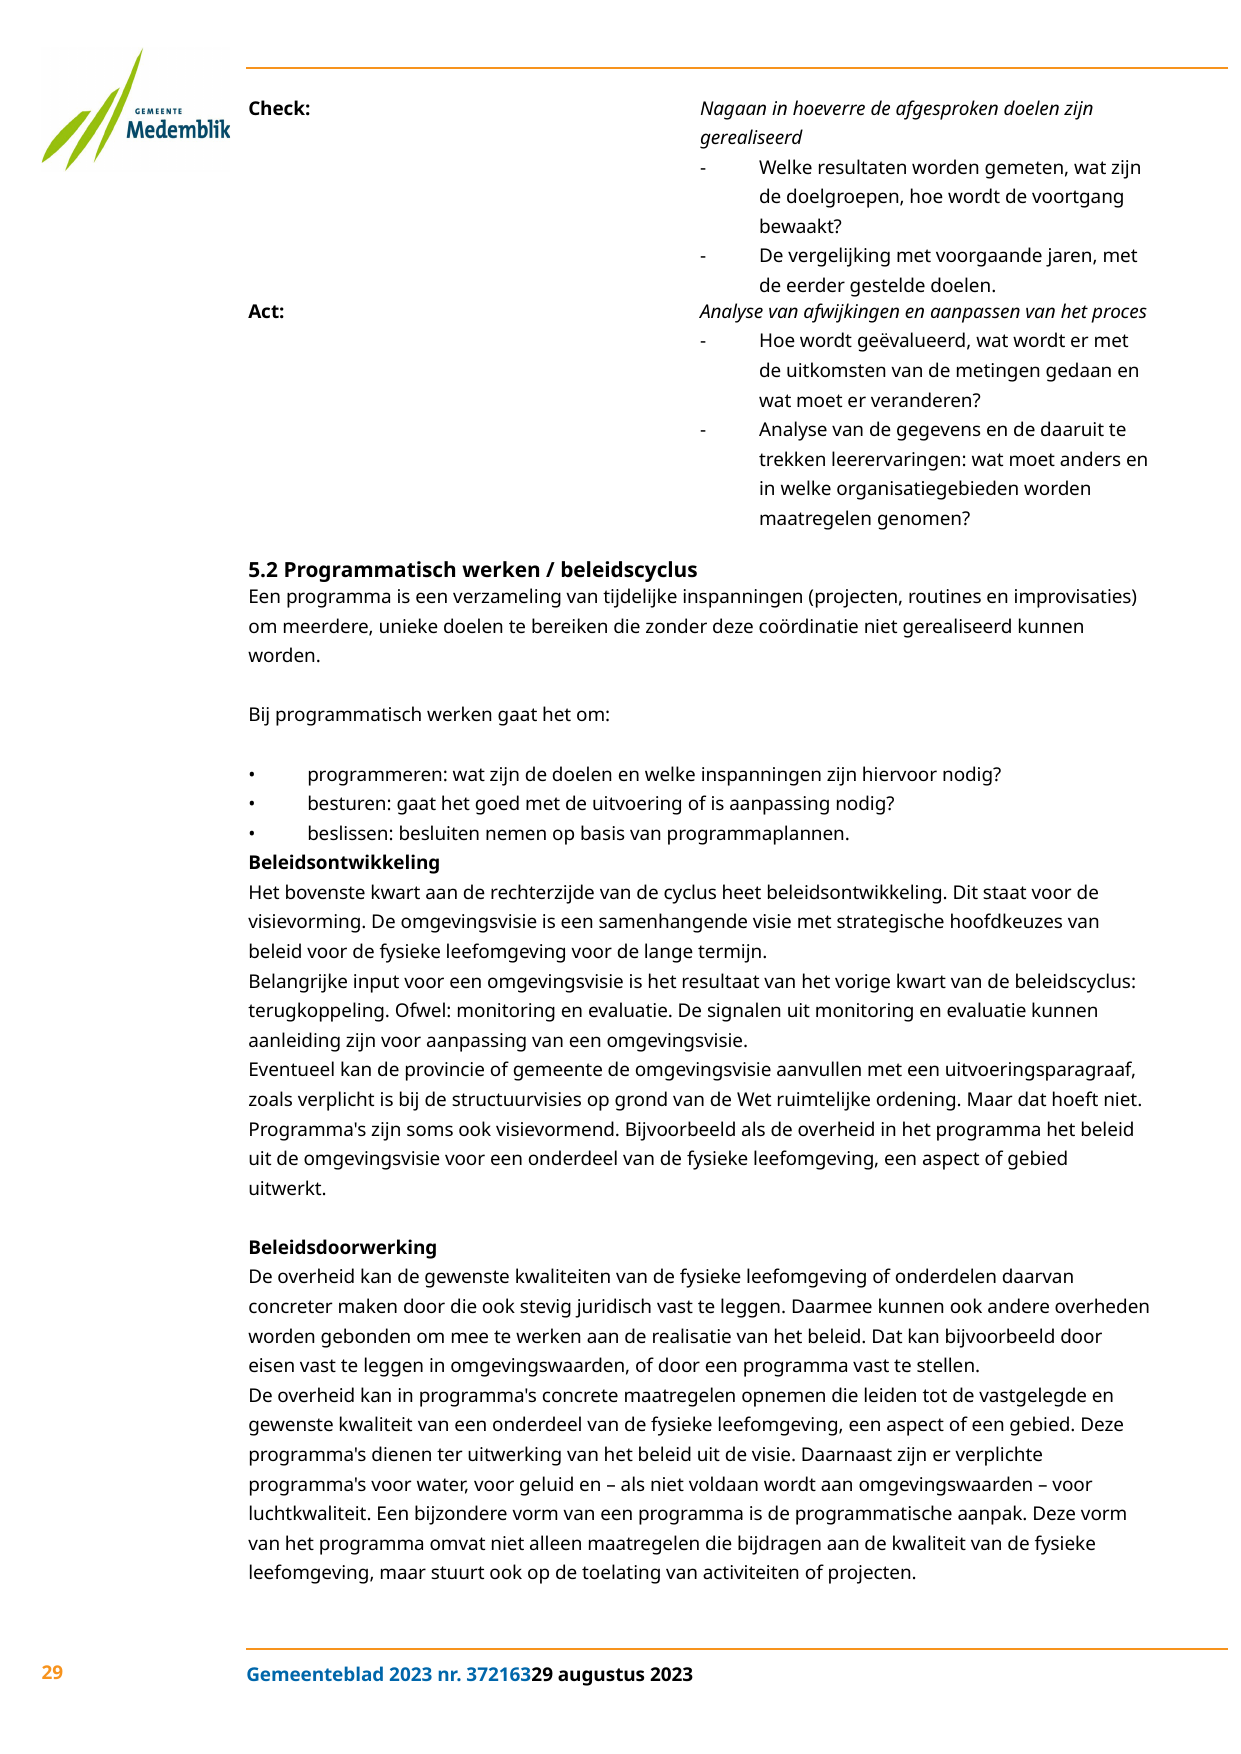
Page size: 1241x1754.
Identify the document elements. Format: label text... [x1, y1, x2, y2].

list besturen: gaat het goed met de uitvoering of is aanpassing nodig? [248, 790, 1152, 816]
text Belangrijke input voor een omgevingsvisie is het resultaat van het vorige kwart van de beleidscyclus: terugkoppeling. Ofwel: monitoring en evaluatie. De signalen uit monitoring en evaluatie kunnen aanleiding zijn voor aanpassing van een omgevingsvisie. [248, 968, 1152, 1053]
text 5.2 Programmatisch werken / beleidscyclus [248, 555, 1152, 583]
text Eventueel kan de provincie of gemeente de omgevingsvisie aanvullen met een uitvoeringsparagraaf, zoals verplicht is bij de structuurvisies op grond van de Wet ruimtelijke ordening. Maar dat hoeft niet. [248, 1057, 1152, 1112]
table_cell Analyse van afwijkingen en aanpassen van het proces Hoe wordt geëvalueerd, wat wordt er met de uitkomsten van de metingen gedaan en wat moet er veranderen? Analyse van de gegevens en de daaruit te trekken leerervaringen: wat moet anders en in welke organisatiegebieden worden maatregelen genomen? [700, 298, 1152, 531]
text Het bovenste kwart aan de rechterzijde van de cyclus heet beleidsontwikkeling. Dit staat voor de visievorming. De omgevingsvisie is een samenhangende visie met strategische hoofdkeuzes van beleid voor de fysieke leefomgeving voor de lange termijn. [248, 879, 1152, 964]
list beslissen: besluiten nemen op basis van programmaplannen. [248, 820, 1152, 846]
picture [41, 47, 231, 172]
text Beleidsdoorwerking [248, 1234, 1152, 1260]
list programmeren: wat zijn de doelen en welke inspanningen zijn hiervoor nodig? [248, 761, 1152, 787]
table_cell Act: [248, 298, 700, 531]
text Beleidsontwikkeling [248, 849, 1152, 875]
text Programma's zijn soms ook visievormend. Bijvoorbeeld als de overheid in het programma het beleid uit de omgevingsvisie voor een onderdeel van de fysieke leefomgeving, een aspect of gebied uitwerkt. [248, 1116, 1152, 1201]
table_cell Nagaan in hoeverre de afgesproken doelen zijn gerealiseerd Welke resultaten worden gemeten, wat zijn de doelgroepen, hoe wordt de voortgang bewaakt? De vergelijking met voorgaande jaren, met de eerder gestelde doelen. [700, 95, 1152, 298]
text Bij programmatisch werken gaat het om: [248, 702, 1152, 727]
text De overheid kan in programma's concrete maatregelen opnemen die leiden tot de vastgelegde en gewenste kwaliteit van een onderdeel van de fysieke leefomgeving, een aspect of een gebied. Deze programma's dienen ter uitwerking van het beleid uit de visie. Daarnaast zijn er verplichte programma's voor water, voor geluid en – als niet voldaan wordt aan omgevingswaarden – voor luchtkwaliteit. Een bijzondere vorm van een programma is de programmatische aanpak. Deze vorm van het programma omvat niet alleen maatregelen die bijdragen aan de kwaliteit van de fysieke leefomgeving, maar stuurt ook op de toelating van activiteiten of projecten. [248, 1382, 1152, 1585]
text De overheid kan de gewenste kwaliteiten van de fysieke leefomgeving of onderdelen daarvan concreter maken door die ook stevig juridisch vast te leggen. Daarmee kunnen ook andere overheden worden gebonden om mee te werken aan de realisatie van het beleid. Dat kan bijvoorbeeld door eisen vast te leggen in omgevingswaarden, of door een programma vast te stellen. [248, 1264, 1152, 1378]
table_cell Check: [248, 95, 700, 298]
text Een programma is een verzameling van tijdelijke inspanningen (projecten, routines en improvisaties) om meerdere, unieke doelen te bereiken die zonder deze coördinatie niet gerealiseerd kunnen worden. [248, 583, 1152, 668]
